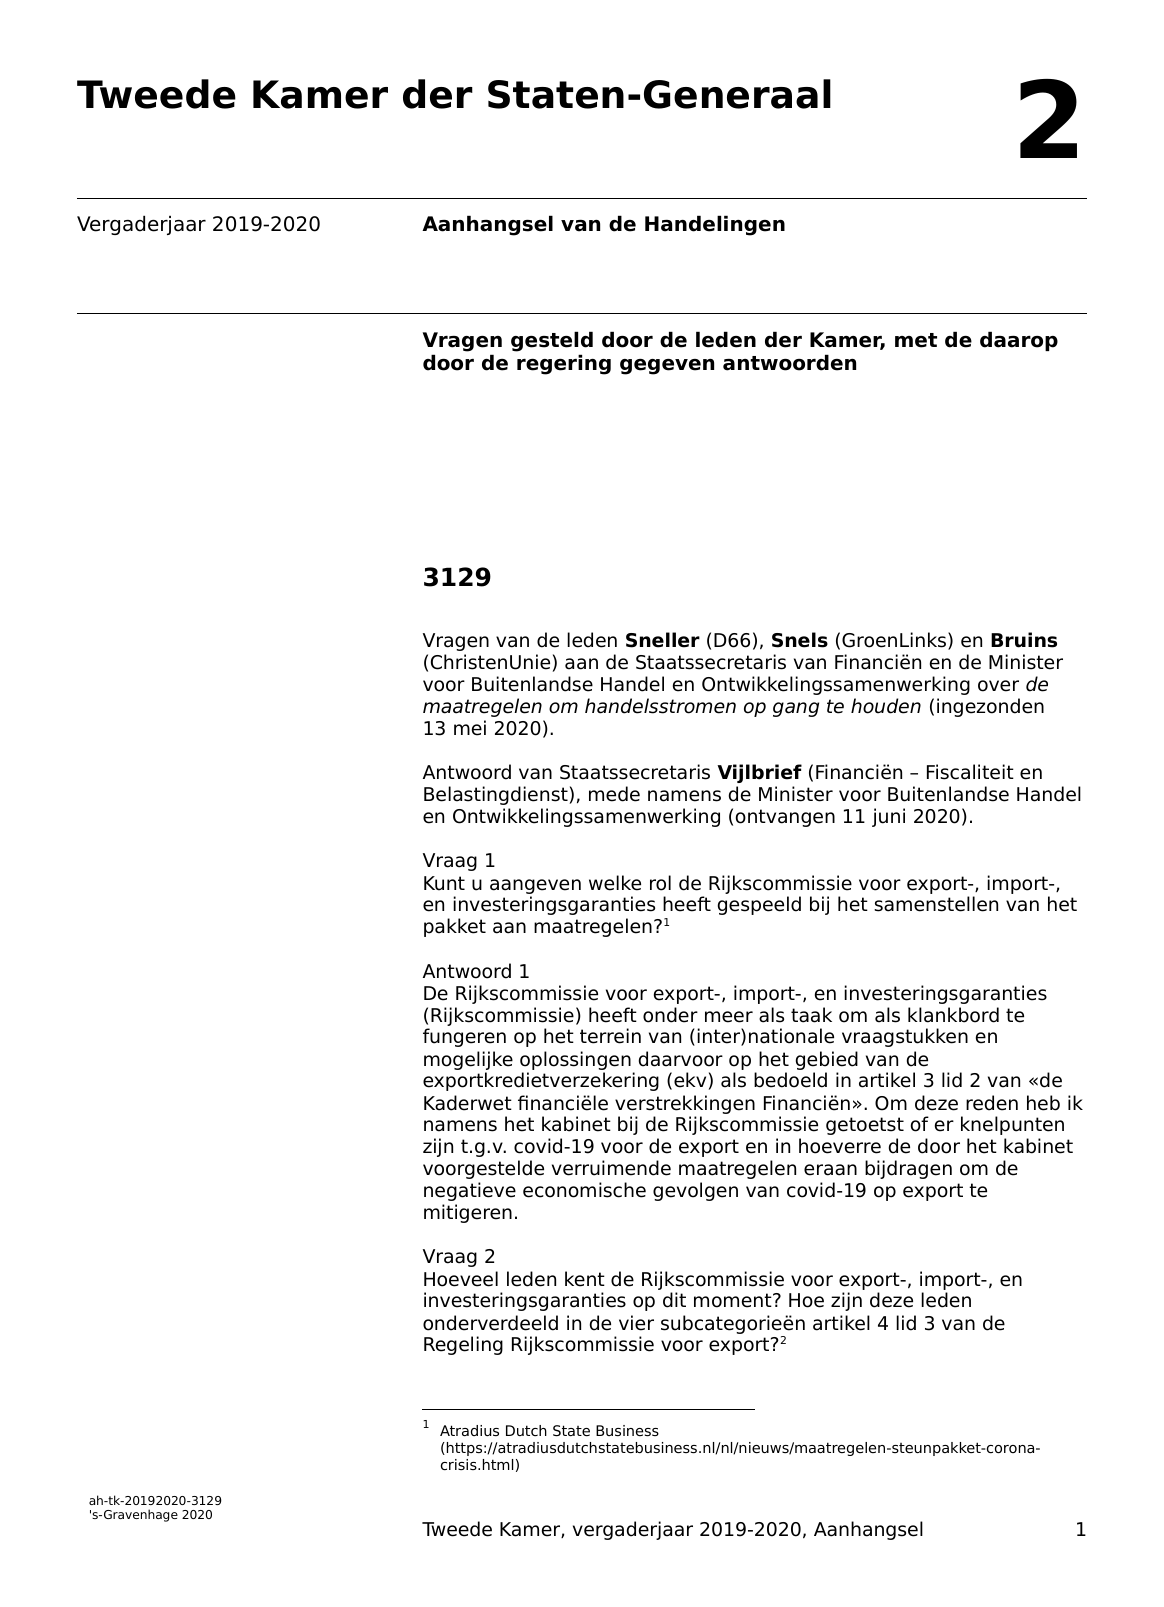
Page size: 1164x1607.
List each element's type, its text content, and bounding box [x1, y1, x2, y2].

table_cell Vergaderjaar 2019-2020 [77, 199, 422, 313]
table_cell Vragen gesteld door de leden der Kamer, met de daarop door de regering gegeven antwoorden [422, 314, 1087, 375]
table_cell [77, 314, 422, 375]
text Vraag 2 [422, 1246, 1087, 1268]
table_header 2 [886, 59, 1087, 198]
text 's-Gravenhage 2020 [88, 1508, 323, 1522]
text Hoeveel leden kent de Rijkscommissie voor export-, import-, en investeringsgaranties op dit moment? Hoe zijn deze leden onderverdeeld in de vier subcategorieën artikel 4 lid 3 van de Regeling Rijkscommissie voor export? [422, 1268, 1087, 1356]
table_cell Aanhangsel van de Handelingen [422, 199, 1087, 313]
text Kunt u aangeven welke rol de Rijkscommissie voor export-, import-, en investeringsgaranties heeft gespeeld bij het samenstellen van het pakket aan maatregelen? [422, 872, 1087, 938]
text Atradius Dutch State Business (https://atradiusdutchstatebusiness.nl/nl/nieuws/maatregelen-steunpakket-corona-crisis.html) [422, 1418, 1087, 1474]
text Antwoord van Staatssecretaris Vijlbrief (Financiën – Fiscaliteit en Belastingdienst), mede namens de Minister voor Buitenlandse Handel en Ontwikkelingssamenwerking (ontvangen 11 juni 2020). [422, 762, 1087, 828]
text Antwoord 1 [422, 961, 1087, 982]
text 3129 [422, 563, 1087, 592]
table_header Tweede Kamer der Staten-Generaal [77, 59, 886, 198]
text De Rijkscommissie voor export-, import-, en investeringsgaranties (Rijkscommissie) heeft onder meer als taak om als klankbord te fungeren op het terrein van (inter)nationale vraagstukken en mogelijke oplossingen daarvoor op het gebied van de exportkredietverzekering (ekv) als bedoeld in artikel 3 lid 2 van «de Kaderwet financiële verstrekkingen Financiën». Om deze reden heb ik namens het kabinet bij de Rijkscommissie getoetst of er knelpunten zijn t.g.v. covid-19 voor de export en in hoeverre de door het kabinet voorgestelde verruimende maatregelen eraan bijdragen om de negatieve economische gevolgen van covid-19 op export te mitigeren. [422, 982, 1087, 1224]
text Vragen van de leden Sneller (D66), Snels (GroenLinks) en Bruins (ChristenUnie) aan de Staatssecretaris van Financiën en de Minister voor Buitenlandse Handel en Ontwikkelingssamenwerking over de maatregelen om handelsstromen op gang te houden (ingezonden 13 mei 2020). [422, 630, 1087, 740]
text ah-tk-20192020-3129 [88, 1494, 323, 1508]
text Vraag 1 [422, 850, 1087, 872]
